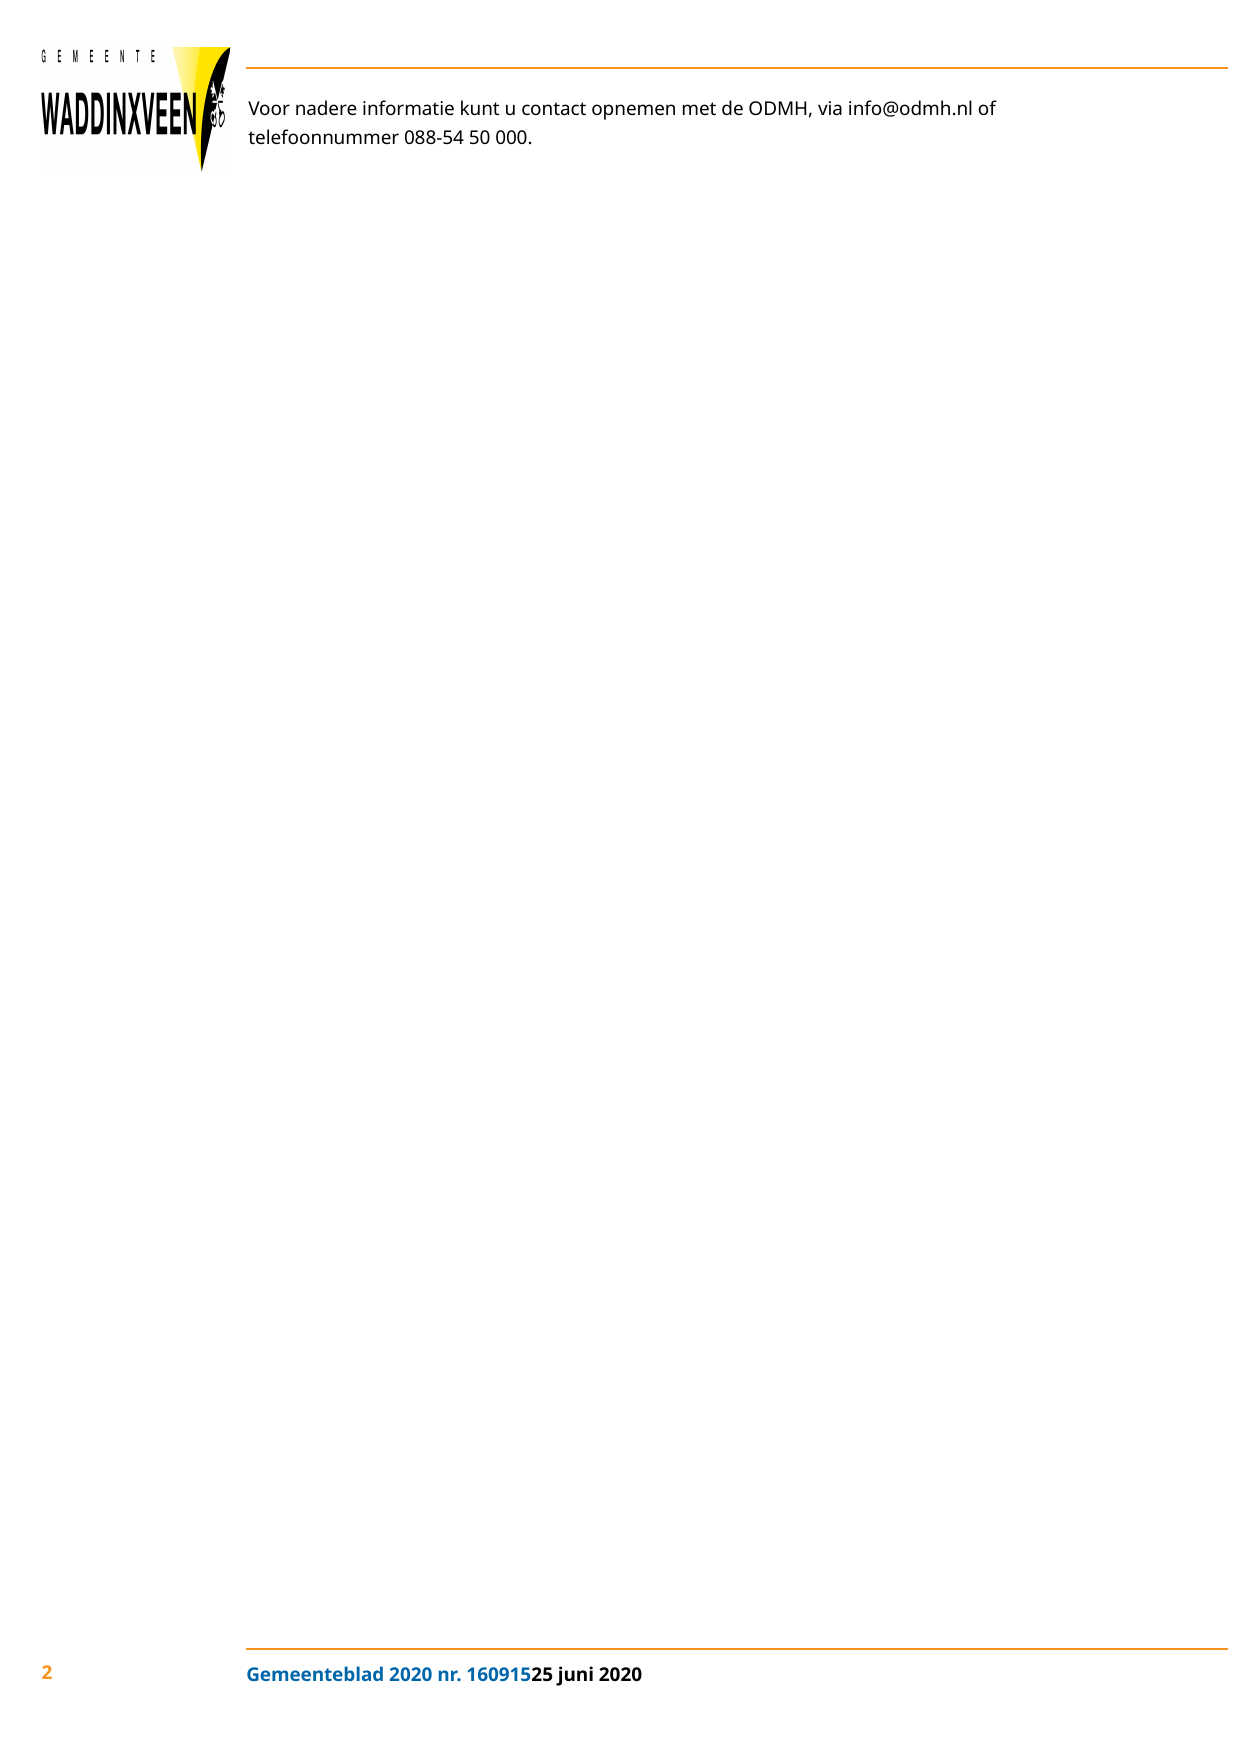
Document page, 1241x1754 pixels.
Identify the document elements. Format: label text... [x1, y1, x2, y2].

picture [41, 47, 231, 172]
text Voor nadere informatie kunt u contact opnemen met de ODMH, via info@odmh.nl of telefoonnummer 088-54 50 000. [248, 95, 1152, 150]
